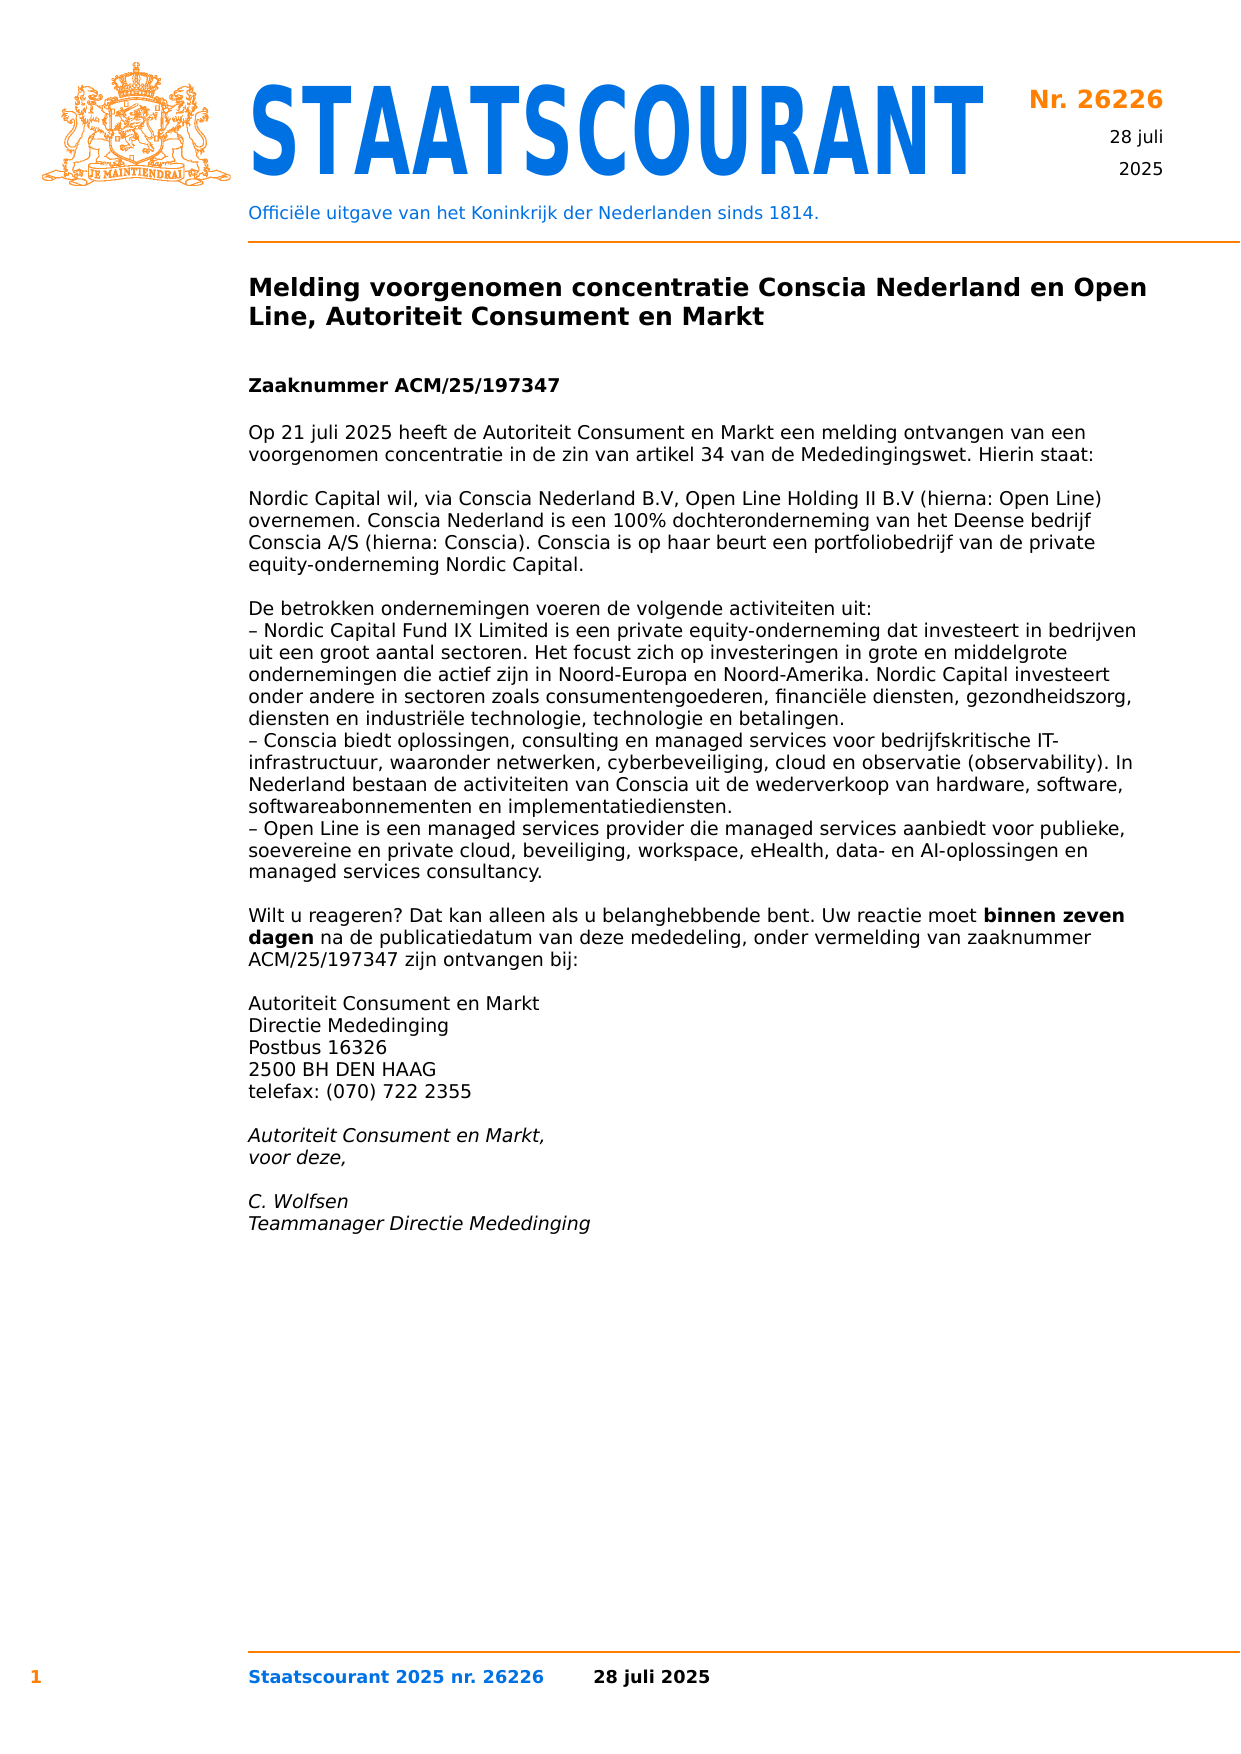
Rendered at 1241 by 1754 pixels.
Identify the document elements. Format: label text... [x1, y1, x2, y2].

text telefax: (070) 722 2355 [248, 1081, 1163, 1103]
table_header STAATSCOURANT [248, 62, 998, 203]
text Postbus 16326 [248, 1037, 1163, 1059]
text – Open Line is een managed services provider die managed services aanbiedt voor publieke, soevereine en private cloud, beveiliging, workspace, eHealth, data- en AI-oplossingen en managed services consultancy. [248, 817, 1163, 883]
text Autoriteit Consument en Markt [248, 993, 1163, 1015]
subtitle Zaaknummer ACM/25/197347 [248, 375, 1163, 397]
text Nordic Capital wil, via Conscia Nederland B.V, Open Line Holding II B.V (hierna: Open Line) overnemen. Conscia Nederland is een 100% dochteronderneming van het Deense bedrijf Conscia A/S (hierna: Conscia). Conscia is op haar beurt een portfoliobedrijf van de private equity-onderneming Nordic Capital. [248, 488, 1163, 576]
table_cell 2025 [998, 153, 1240, 203]
subtitle Melding voorgenomen concentratie Conscia Nederland en Open Line, Autoriteit Consument en Markt [248, 273, 1163, 331]
picture [41, 62, 231, 186]
table_cell 28 juli [998, 121, 1240, 153]
text Op 21 juli 2025 heeft de Autoriteit Consument en Markt een melding ontvangen van een voorgenomen concentratie in de zin van artikel 34 van de Mededingingswet. Hierin staat: [248, 422, 1163, 466]
table_header Nr. 26226 [998, 62, 1240, 121]
text Directie Mededinging [248, 1015, 1163, 1037]
text 2500 BH DEN HAAG [248, 1059, 1163, 1081]
table_header [25, 62, 248, 241]
text Wilt u reageren? Dat kan alleen als u belanghebbende bent. Uw reactie moet binnen zeven dagen na de publicatiedatum van deze mededeling, onder vermelding van zaaknummer ACM/25/197347 zijn ontvangen bij: [248, 905, 1163, 971]
text – Nordic Capital Fund IX Limited is een private equity-onderneming dat investeert in bedrijven uit een groot aantal sectoren. Het focust zich op investeringen in grote en middelgrote ondernemingen die actief zijn in Noord-Europa en Noord-Amerika. Nordic Capital investeert onder andere in sectoren zoals consumentengoederen, financiële diensten, gezondheidszorg, diensten en industriële technologie, technologie en betalingen. [248, 620, 1163, 729]
text Autoriteit Consument en Markt, voor deze, C. Wolfsen Teammanager Directie Mededinging [248, 1125, 1163, 1235]
text De betrokken ondernemingen voeren de volgende activiteiten uit: [248, 598, 1163, 620]
table_cell Officiële uitgave van het Koninkrijk der Nederlanden sinds 1814. [248, 203, 1240, 241]
text – Conscia biedt oplossingen, consulting en managed services voor bedrijfskritische IT-infrastructuur, waaronder netwerken, cyberbeveiliging, cloud en observatie (observability). In Nederland bestaan de activiteiten van Conscia uit de wederverkoop van hardware, software, softwareabonnementen en implementatiediensten. [248, 729, 1163, 817]
